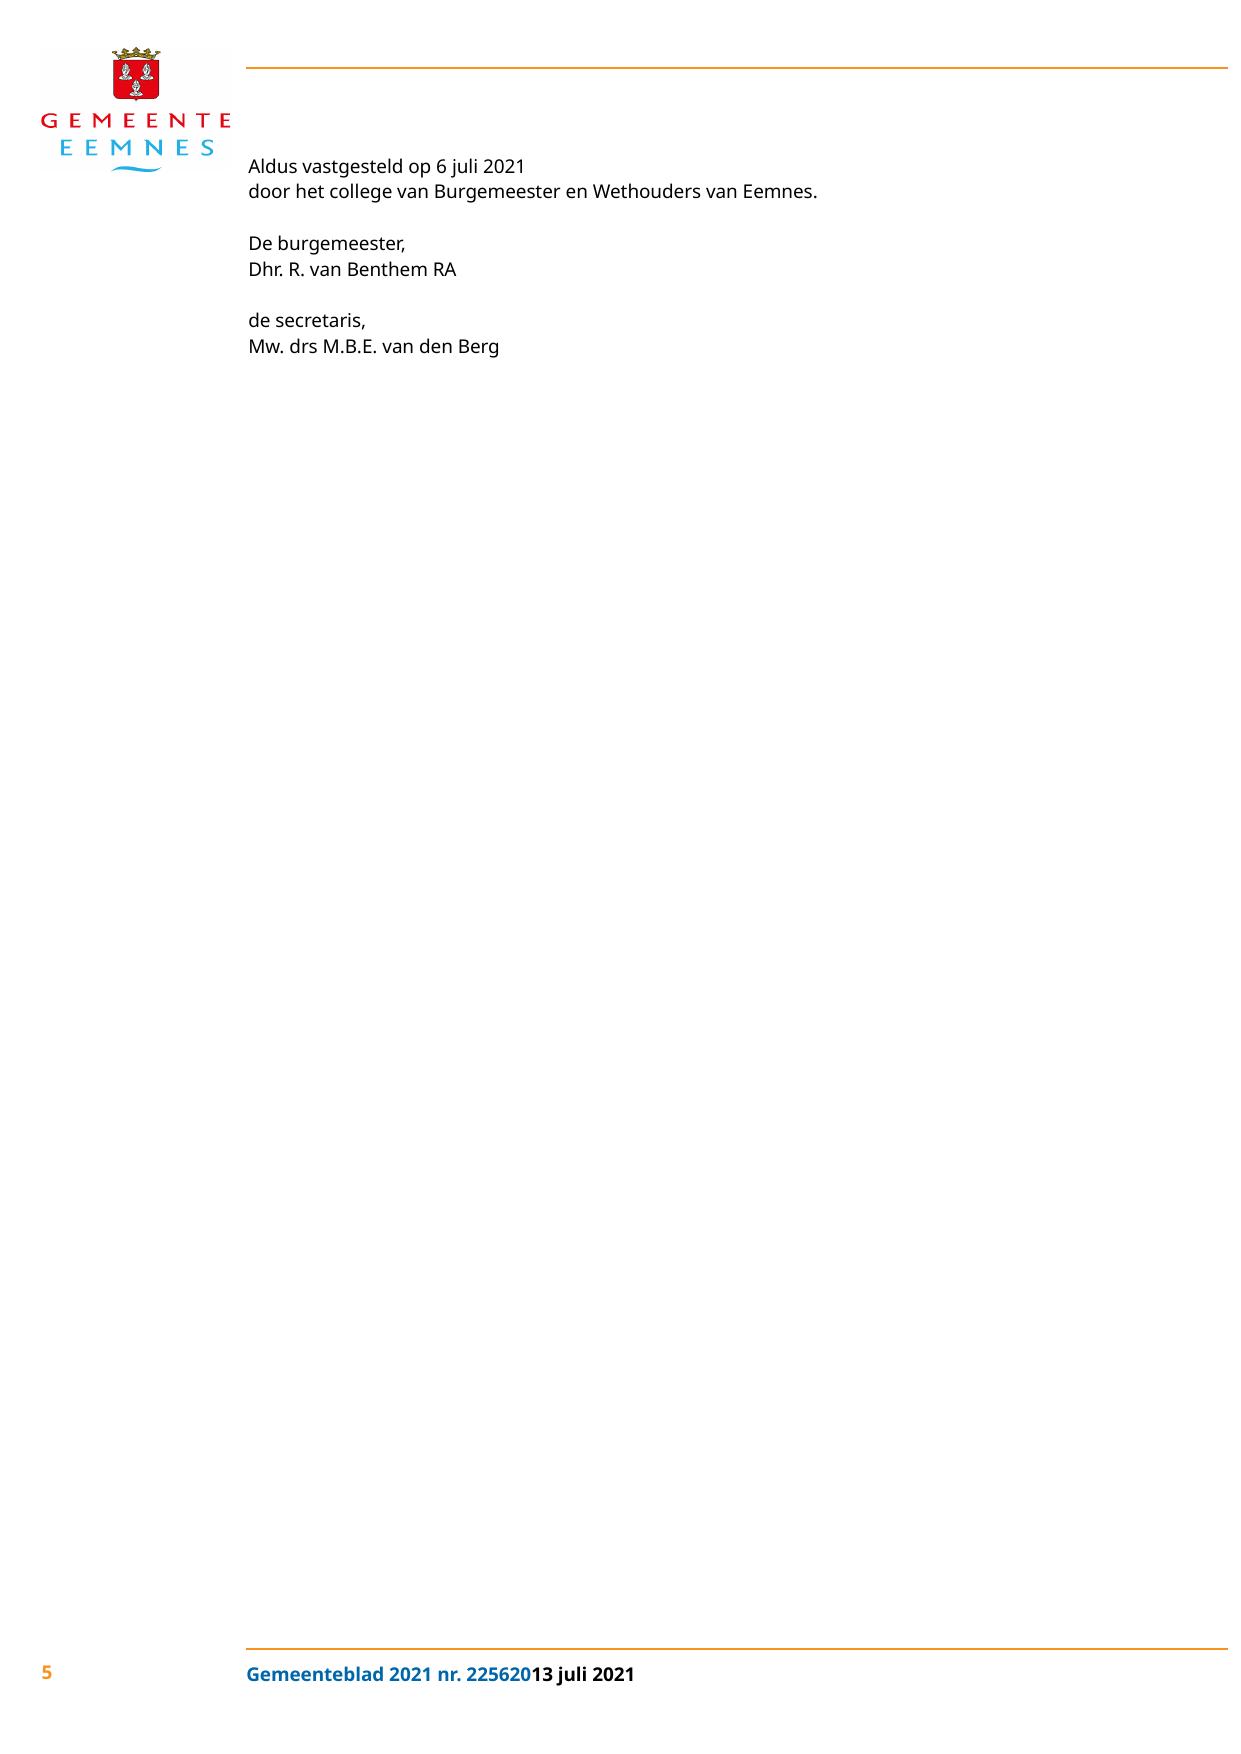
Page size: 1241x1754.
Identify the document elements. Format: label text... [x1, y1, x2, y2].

text De burgemeester, [248, 230, 1152, 256]
text Dhr. R. van Benthem RA [248, 256, 1152, 281]
text Aldus vastgesteld op 6 juli 2021 [248, 153, 1152, 178]
picture [41, 47, 231, 172]
text Mw. drs M.B.E. van den Berg [248, 333, 1152, 359]
text de secretaris, [248, 307, 1152, 333]
text door het college van Burgemeester en Wethouders van Eemnes. [248, 178, 1152, 204]
